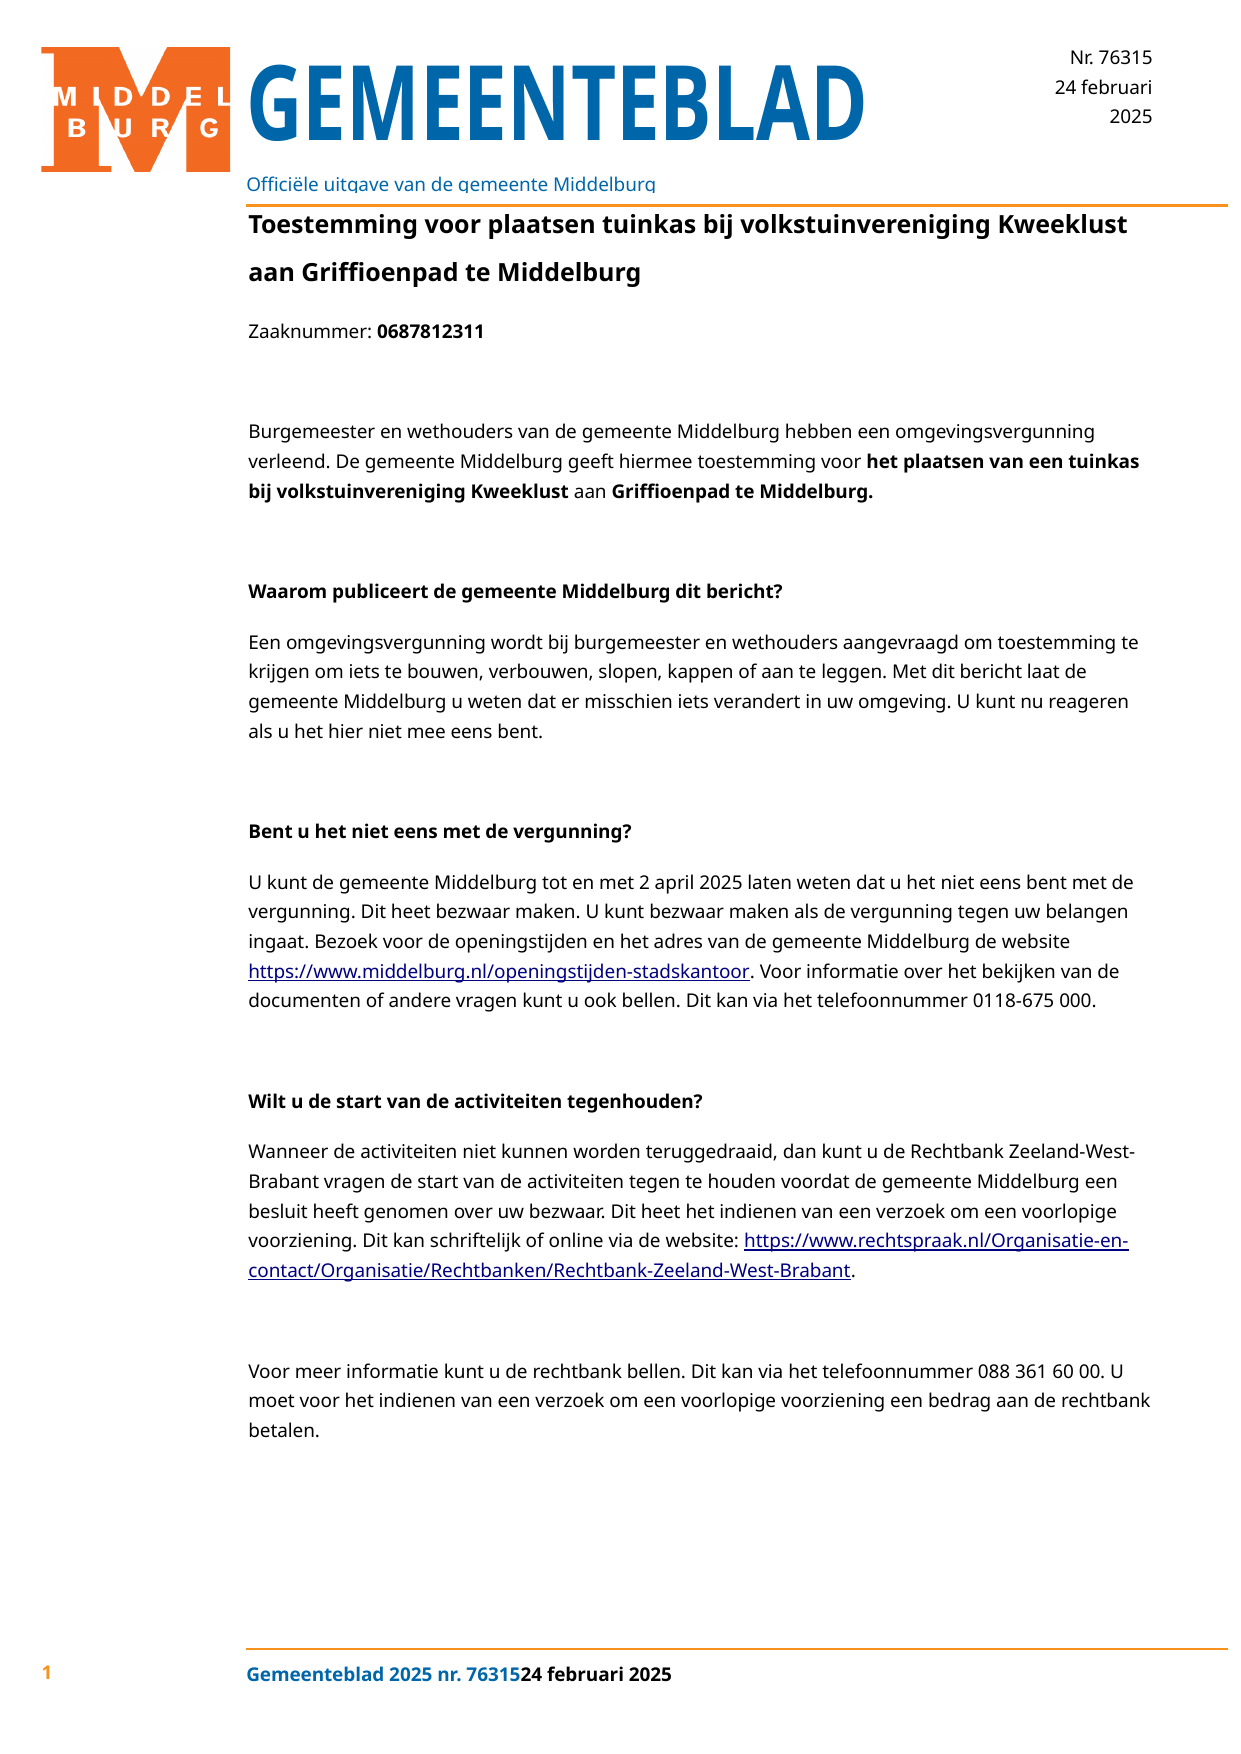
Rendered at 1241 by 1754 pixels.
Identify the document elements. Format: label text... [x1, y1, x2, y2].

text Zaaknummer: 0687812311 [248, 318, 1152, 344]
text Wanneer de activiteiten niet kunnen worden teruggedraaid, dan kunt u de Rechtbank Zeeland-West-Brabant vragen de start van de activiteiten tegen te houden voordat de gemeente Middelburg een besluit heeft genomen over uw bezwaar. Dit heet het indienen van een verzoek om een voorlopige voorziening. Dit kan schriftelijk of online via de website: https://www.rechtspraak.nl/Organisatie-en-contact/Organisatie/Rechtbanken/Rechtbank-Zeeland-West-Brabant. [248, 1139, 1152, 1283]
text Wilt u de start van de activiteiten tegenhouden? [248, 1088, 1152, 1114]
text Burgemeester en wethouders van de gemeente Middelburg hebben een omgevingsvergunning verleend. De gemeente Middelburg geeft hiermee toestemming voor het plaatsen van een tuinkas bij volkstuinvereniging Kweeklust aan Griffioenpad te Middelburg. [248, 419, 1152, 504]
text Voor meer informatie kunt u de rechtbank bellen. Dit kan via het telefoonnummer 088 361 60 00. U moet voor het indienen van een verzoek om een voorlopige voorziening een bedrag aan de rechtbank betalen. [248, 1358, 1152, 1443]
text Waarom publiceert de gemeente Middelburg dit bericht? [248, 579, 1152, 604]
text Bent u het niet eens met de vergunning? [248, 819, 1152, 844]
text U kunt de gemeente Middelburg tot en met 2 april 2025 laten weten dat u het niet eens bent met de vergunning. Dit heet bezwaar maken. U kunt bezwaar maken als de vergunning tegen uw belangen ingaat. Bezoek voor de openingstijden en het adres van de gemeente Middelburg de website https://www.middelburg.nl/openingstijden-stadskantoor. Voor informatie over het bekijken van de documenten of andere vragen kunt u ook bellen. Dit kan via het telefoonnummer 0118-675 000. [248, 869, 1152, 1013]
text Toestemming voor plaatsen tuinkas bij volkstuinvereniging Kweeklust aan Griffioenpad te Middelburg [248, 207, 1152, 288]
text Een omgevingsvergunning wordt bij burgemeester en wethouders aangevraagd om toestemming te krijgen om iets te bouwen, verbouwen, slopen, kappen of aan te leggen. Met dit bericht laat de gemeente Middelburg u weten dat er misschien iets verandert in uw omgeving. U kunt nu reageren als u het hier niet mee eens bent. [248, 629, 1152, 744]
picture [41, 47, 231, 172]
